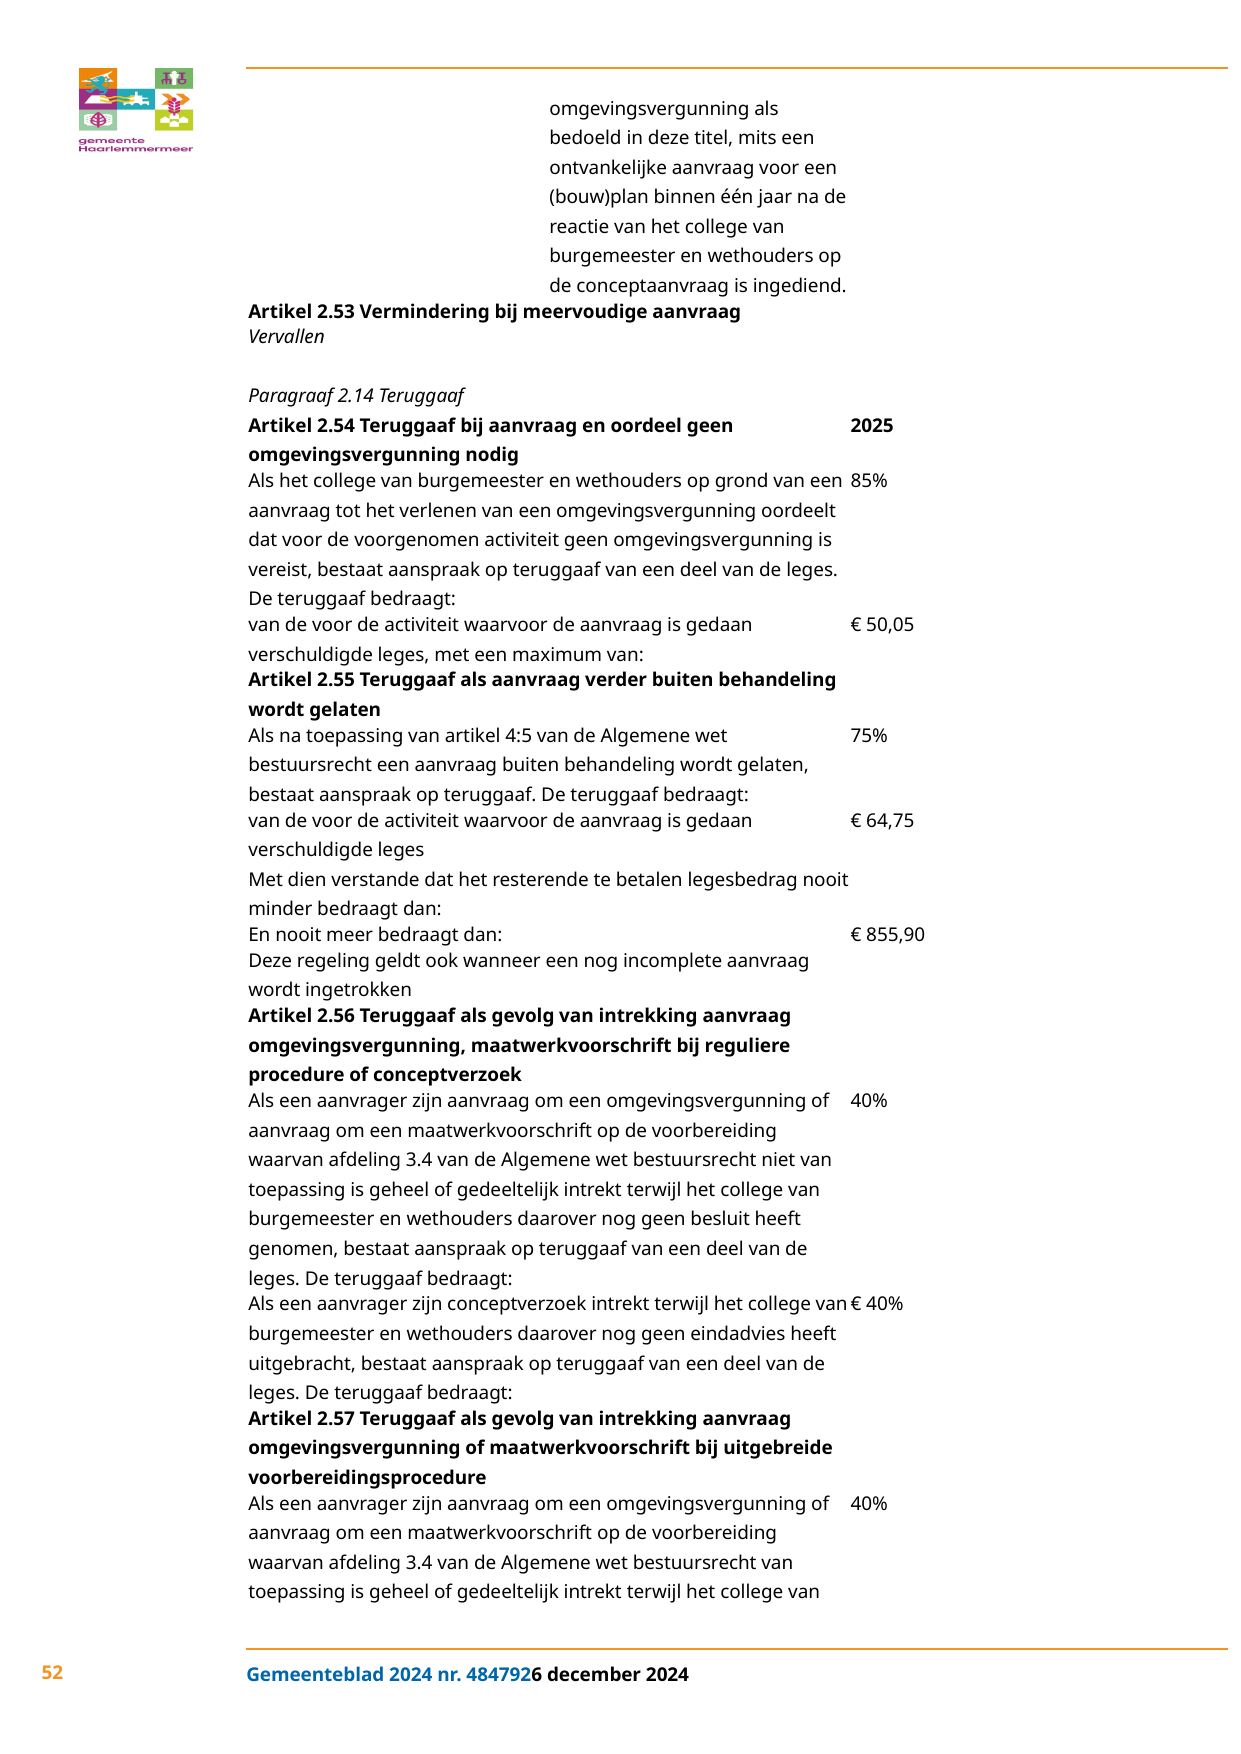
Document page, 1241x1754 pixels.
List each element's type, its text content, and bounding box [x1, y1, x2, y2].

table_cell Artikel 2.57 Teruggaaf als gevolg van intrekking aanvraag omgevingsvergunning of maatwerkvoorschrift bij uitgebreide voorbereidingsprocedure [248, 1405, 850, 1490]
table_cell Als een aanvrager zijn aanvraag om een omgevingsvergunning of aanvraag om een maatwerkvoorschrift op de voorbereiding waarvan afdeling 3.4 van de Algemene wet bestuursrecht van toepassing is geheel of gedeeltelijk intrekt terwijl het college van [248, 1490, 850, 1604]
table_cell [248, 95, 549, 298]
table_cell Als een aanvrager zijn conceptverzoek intrekt terwijl het college van burgemeester en wethouders daarover nog geen eindadvies heeft uitgebracht, bestaat aanspraak op teruggaaf van een deel van de leges. De teruggaaf bedraagt: [248, 1291, 850, 1405]
table_cell Artikel 2.53 Vermindering bij meervoudige aanvraag [248, 298, 850, 324]
table_cell van de voor de activiteit waarvoor de aanvraag is gedaan verschuldigde leges Met dien verstande dat het resterende te betalen legesbedrag nooit minder bedraagt dan: [248, 807, 850, 921]
table_cell En nooit meer bedraagt dan: [248, 921, 850, 947]
table_cell Artikel 2.56 Teruggaaf als gevolg van intrekking aanvraag omgevingsvergunning, maatwerkvoorschrift bij reguliere procedure of conceptverzoek [248, 1003, 850, 1087]
table_cell [850, 1003, 1152, 1087]
table_cell Als na toepassing van artikel 4:5 van de Algemene wet bestuursrecht een aanvraag buiten behandeling wordt gelaten, bestaat aanspraak op teruggaaf. De teruggaaf bedraagt: [248, 722, 850, 807]
table_cell [850, 324, 1152, 349]
table_cell € 50,05 [850, 611, 1152, 667]
text Paragraaf 2.14 Teruggaaf [248, 382, 1152, 408]
table_cell 85% [850, 467, 1152, 611]
table_header Artikel 2.54 Teruggaaf bij aanvraag en oordeel geen omgevingsvergunning nodig [248, 412, 850, 467]
table_cell van de voor de activiteit waarvoor de aanvraag is gedaan verschuldigde leges, met een maximum van: [248, 611, 850, 667]
table_cell Artikel 2.55 Teruggaaf als aanvraag verder buiten behandeling wordt gelaten [248, 667, 850, 722]
table_cell [850, 667, 1152, 722]
table_cell [850, 947, 1152, 1002]
table_cell Deze regeling geldt ook wanneer een nog incomplete aanvraag wordt ingetrokken [248, 947, 850, 1002]
table_cell 40% [850, 1490, 1152, 1604]
table_cell Als een aanvrager zijn aanvraag om een omgevingsvergunning of aanvraag om een maatwerkvoorschrift op de voorbereiding waarvan afdeling 3.4 van de Algemene wet bestuursrecht niet van toepassing is geheel of gedeeltelijk intrekt terwijl het college van burgemeester en wethouders daarover nog geen besluit heeft genomen, bestaat aanspraak op teruggaaf van een deel van de leges. De teruggaaf bedraagt: [248, 1087, 850, 1291]
table_cell [850, 298, 1152, 324]
table_cell omgevingsvergunning als bedoeld in deze titel, mits een ontvankelijke aanvraag voor een (bouw)plan binnen één jaar na de reactie van het college van burgemeester en wethouders op de conceptaanvraag is ingediend. [549, 95, 850, 298]
table_cell Vervallen [248, 324, 850, 349]
table_cell [850, 1405, 1152, 1490]
table_cell Als het college van burgemeester en wethouders op grond van een aanvraag tot het verlenen van een omgevingsvergunning oordeelt dat voor de voorgenomen activiteit geen omgevingsvergunning is vereist, bestaat aanspraak op teruggaaf van een deel van de leges. De teruggaaf bedraagt: [248, 467, 850, 611]
table_cell € 40% [850, 1291, 1152, 1405]
table_cell 40% [850, 1087, 1152, 1291]
table_cell 75% [850, 722, 1152, 807]
table_cell [850, 95, 1152, 298]
table_header 2025 [850, 412, 1152, 467]
picture [41, 47, 231, 172]
table_cell € 855,90 [850, 921, 1152, 947]
table_cell € 64,75 [850, 807, 1152, 921]
